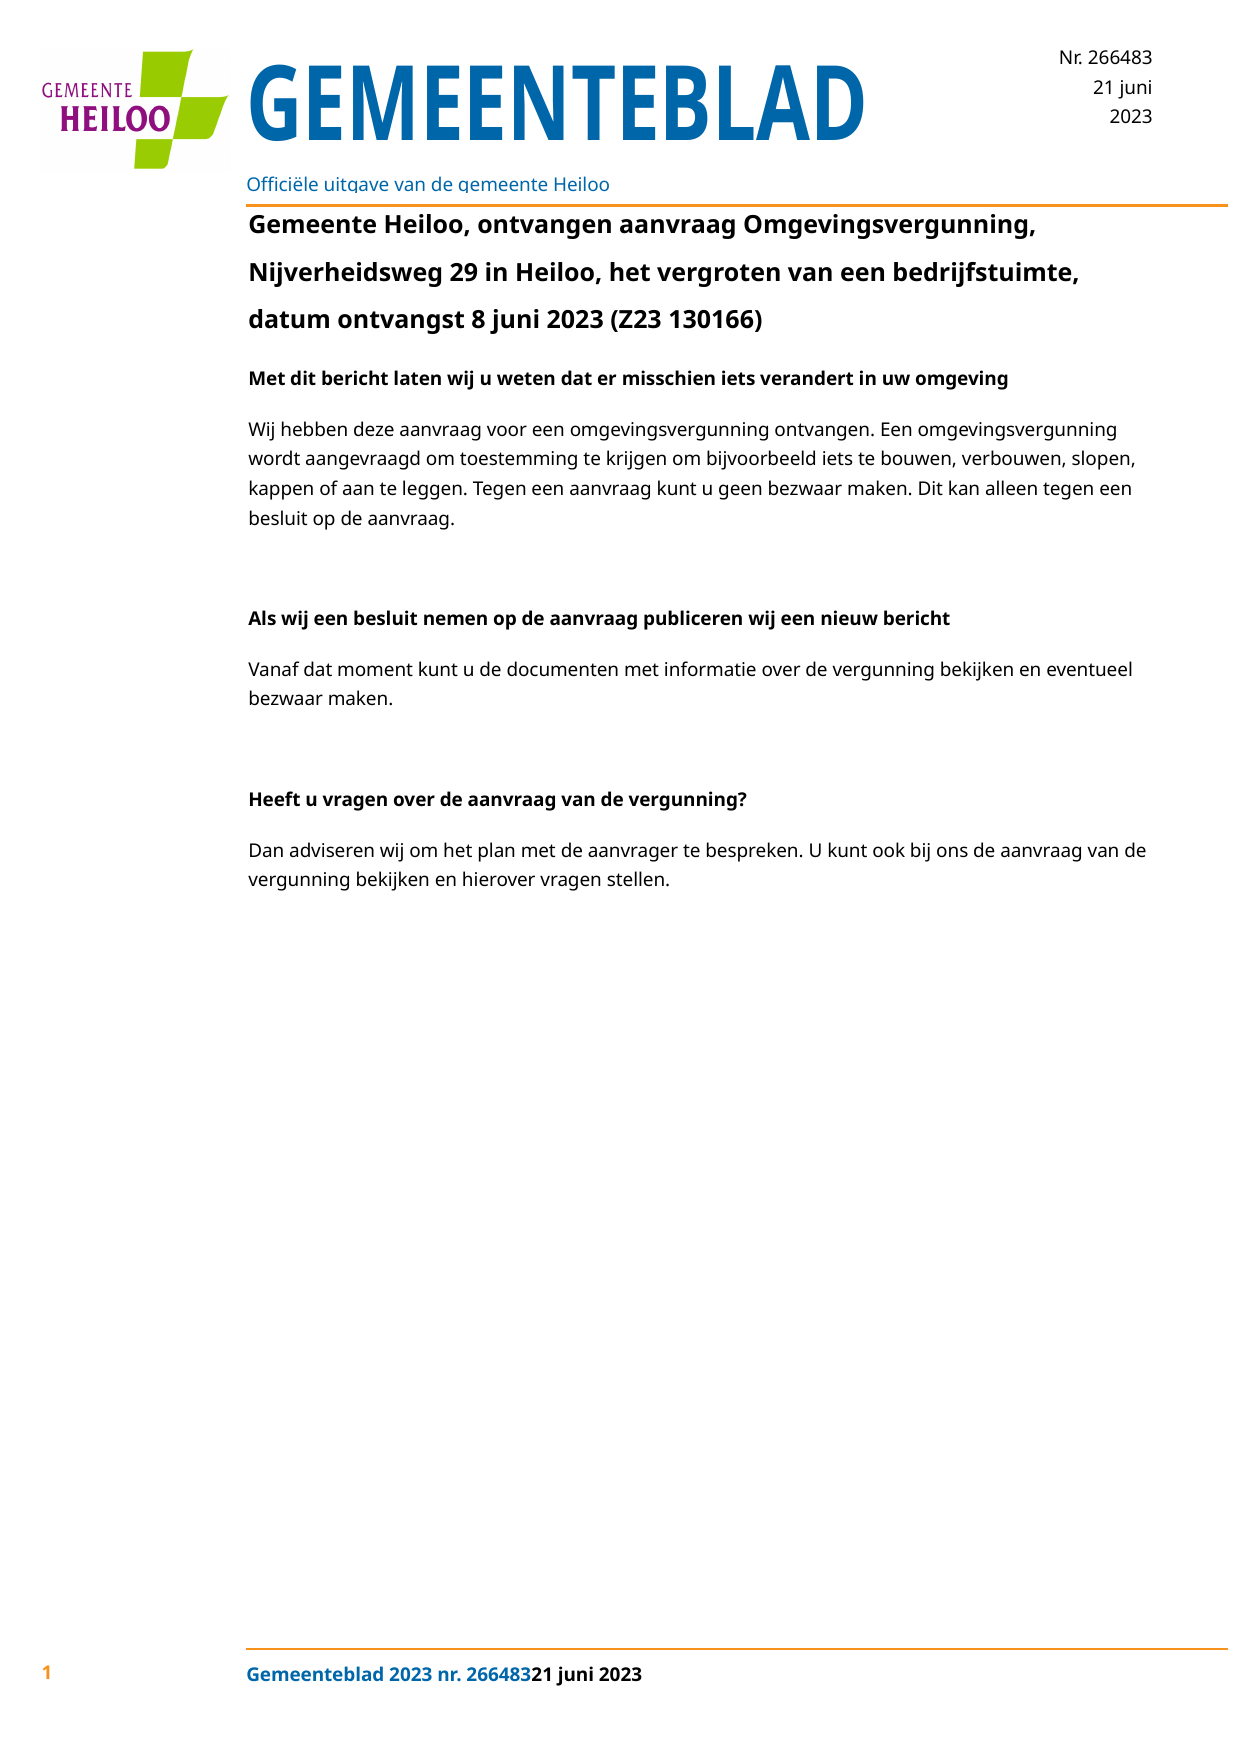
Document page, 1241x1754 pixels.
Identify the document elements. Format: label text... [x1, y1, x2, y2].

text Vanaf dat moment kunt u de documenten met informatie over de vergunning bekijken en eventueel bezwaar maken. [248, 656, 1152, 711]
text Gemeente Heiloo, ontvangen aanvraag Omgevingsvergunning, Nijverheidsweg 29 in Heiloo, het vergroten van een bedrijfstuimte, datum ontvangst 8 juni 2023 (Z23 130166) [248, 207, 1152, 336]
text Wij hebben deze aanvraag voor een omgevingsvergunning ontvangen. Een omgevingsvergunning wordt aangevraagd om toestemming te krijgen om bijvoorbeeld iets te bouwen, verbouwen, slopen, kappen of aan te leggen. Tegen een aanvraag kunt u geen bezwaar maken. Dit kan alleen tegen een besluit op de aanvraag. [248, 416, 1152, 530]
text Dan adviseren wij om het plan met de aanvrager te bespreken. U kunt ook bij ons de aanvraag van de vergunning bekijken en hierover vragen stellen. [248, 837, 1152, 892]
text Heeft u vragen over de aanvraag van de vergunning? [248, 786, 1152, 812]
text Als wij een besluit nemen op de aanvraag publiceren wij een nieuw bericht [248, 606, 1152, 631]
text Met dit bericht laten wij u weten dat er misschien iets verandert in uw omgeving [248, 366, 1152, 391]
picture [41, 47, 231, 172]
